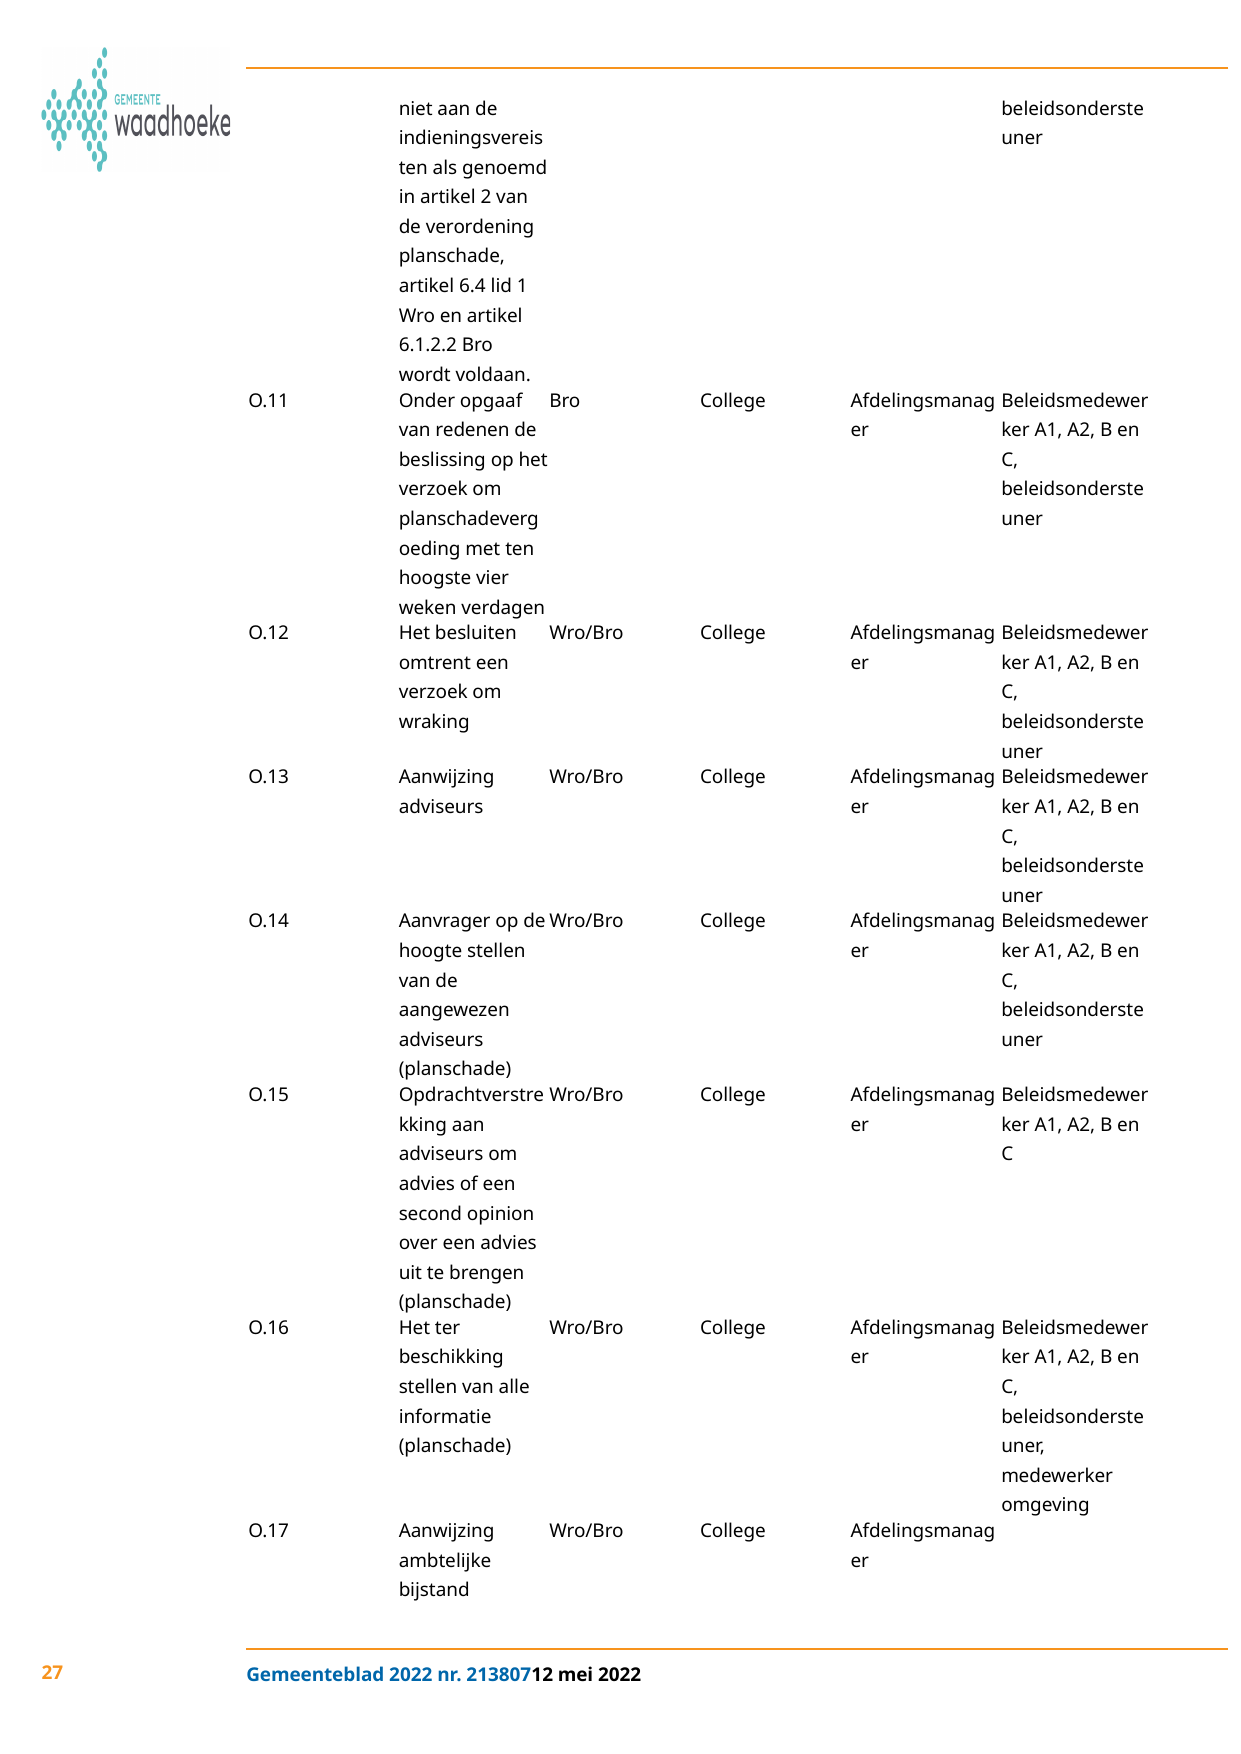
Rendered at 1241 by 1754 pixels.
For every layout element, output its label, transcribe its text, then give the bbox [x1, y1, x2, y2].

table_cell Beleidsmedewerker A1, A2, B en C, beleidsondersteuner [1001, 620, 1152, 764]
table_cell Wro/Bro [549, 1081, 700, 1314]
table_cell Aanwijzing adviseurs [399, 764, 549, 908]
table_cell O.13 [248, 764, 398, 908]
table_cell Het besluiten omtrent een verzoek om wraking [399, 620, 549, 764]
table_cell Aanvrager op de hoogte stellen van de aangewezen adviseurs (planschade) [399, 908, 549, 1081]
table_cell O.11 [248, 387, 398, 619]
table_cell Bro [549, 387, 700, 619]
table_cell Afdelingsmanager [850, 387, 1001, 619]
table_cell College [700, 1518, 850, 1602]
table_cell [248, 95, 398, 387]
table_cell Wro/Bro [549, 1314, 700, 1517]
table_cell Beleidsmedewerker A1, A2, B en C, beleidsondersteuner, medewerker omgeving [1001, 1314, 1152, 1517]
table_cell Opdrachtverstrekking aan adviseurs om advies of een second opinion over een advies uit te brengen (planschade) [399, 1081, 549, 1314]
table_cell College [700, 620, 850, 764]
table_cell O.15 [248, 1081, 398, 1314]
table_cell [1001, 1518, 1152, 1602]
table_cell Wro/Bro [549, 908, 700, 1081]
table_cell College [700, 764, 850, 908]
table_cell O.16 [248, 1314, 398, 1517]
table_cell College [700, 908, 850, 1081]
table_cell beleidsondersteuner [1001, 95, 1152, 387]
table_cell Afdelingsmanager [850, 764, 1001, 908]
table_cell Beleidsmedewerker A1, A2, B en C [1001, 1081, 1152, 1314]
table_cell College [700, 387, 850, 619]
table_cell Beleidsmedewerker A1, A2, B en C, beleidsondersteuner [1001, 908, 1152, 1081]
table_cell Afdelingsmanager [850, 620, 1001, 764]
table_cell Afdelingsmanager [850, 1314, 1001, 1517]
table_cell Onder opgaaf van redenen de beslissing op het verzoek om planschadevergoeding met ten hoogste vier weken verdagen [399, 387, 549, 619]
table_cell Wro/Bro [549, 764, 700, 908]
table_cell niet aan de indieningsvereisten als genoemd in artikel 2 van de verordening planschade, artikel 6.4 lid 1 Wro en artikel 6.1.2.2 Bro wordt voldaan. [399, 95, 549, 387]
table_cell O.17 [248, 1518, 398, 1602]
table_cell O.14 [248, 908, 398, 1081]
table_cell O.12 [248, 620, 398, 764]
table_cell Afdelingsmanager [850, 1081, 1001, 1314]
table_cell College [700, 1081, 850, 1314]
picture [41, 47, 231, 172]
table_cell Wro/Bro [549, 620, 700, 764]
table_cell [549, 95, 700, 387]
table_cell Aanwijzing ambtelijke bijstand [399, 1518, 549, 1602]
table_cell [700, 95, 850, 387]
table_cell Beleidsmedewerker A1, A2, B en C, beleidsondersteuner [1001, 387, 1152, 619]
table_cell Het ter beschikking stellen van alle informatie (planschade) [399, 1314, 549, 1517]
table_cell Beleidsmedewerker A1, A2, B en C, beleidsondersteuner [1001, 764, 1152, 908]
table_cell [850, 95, 1001, 387]
table_cell Wro/Bro [549, 1518, 700, 1602]
table_cell Afdelingsmanager [850, 908, 1001, 1081]
table_cell College [700, 1314, 850, 1517]
table_cell Afdelingsmanager [850, 1518, 1001, 1602]
